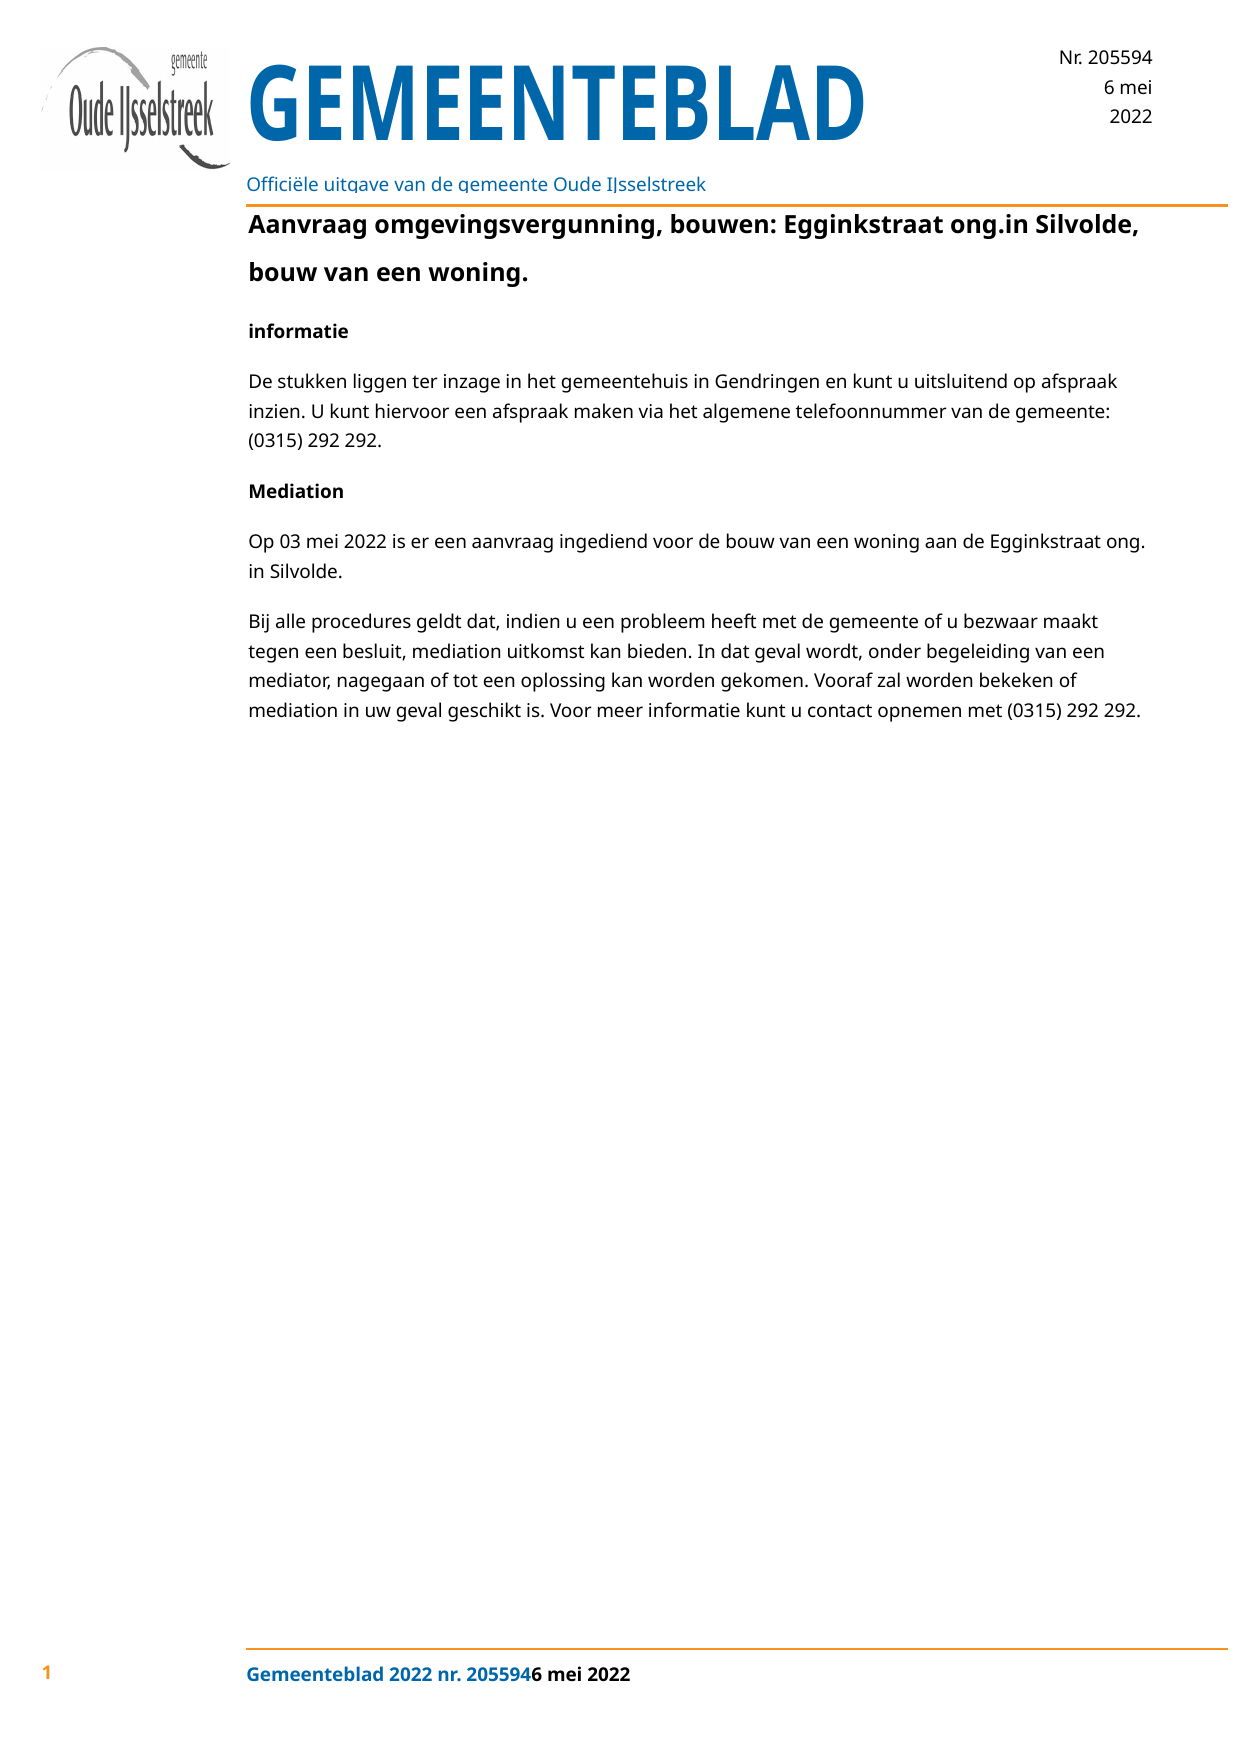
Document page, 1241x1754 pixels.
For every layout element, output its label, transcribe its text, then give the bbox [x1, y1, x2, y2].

text Aanvraag omgevingsvergunning, bouwen: Egginkstraat ong.in Silvolde, bouw van een woning. [248, 207, 1152, 288]
text Bij alle procedures geldt dat, indien u een probleem heeft met de gemeente of u bezwaar maakt tegen een besluit, mediation uitkomst kan bieden. In dat geval wordt, onder begeleiding van een mediator, nagegaan of tot een oplossing kan worden gekomen. Vooraf zal worden bekeken of mediation in uw geval geschikt is. Voor meer informatie kunt u contact opnemen met (0315) 292 292. [248, 608, 1152, 723]
text De stukken liggen ter inzage in het gemeentehuis in Gendringen en kunt u uitsluitend op afspraak inzien. U kunt hiervoor een afspraak maken via het algemene telefoonnummer van de gemeente: (0315) 292 292. [248, 368, 1152, 453]
text informatie [248, 318, 1152, 344]
picture [41, 47, 231, 172]
text Mediation [248, 478, 1152, 504]
text Op 03 mei 2022 is er een aanvraag ingediend voor de bouw van een woning aan de Egginkstraat ong. in Silvolde. [248, 528, 1152, 584]
